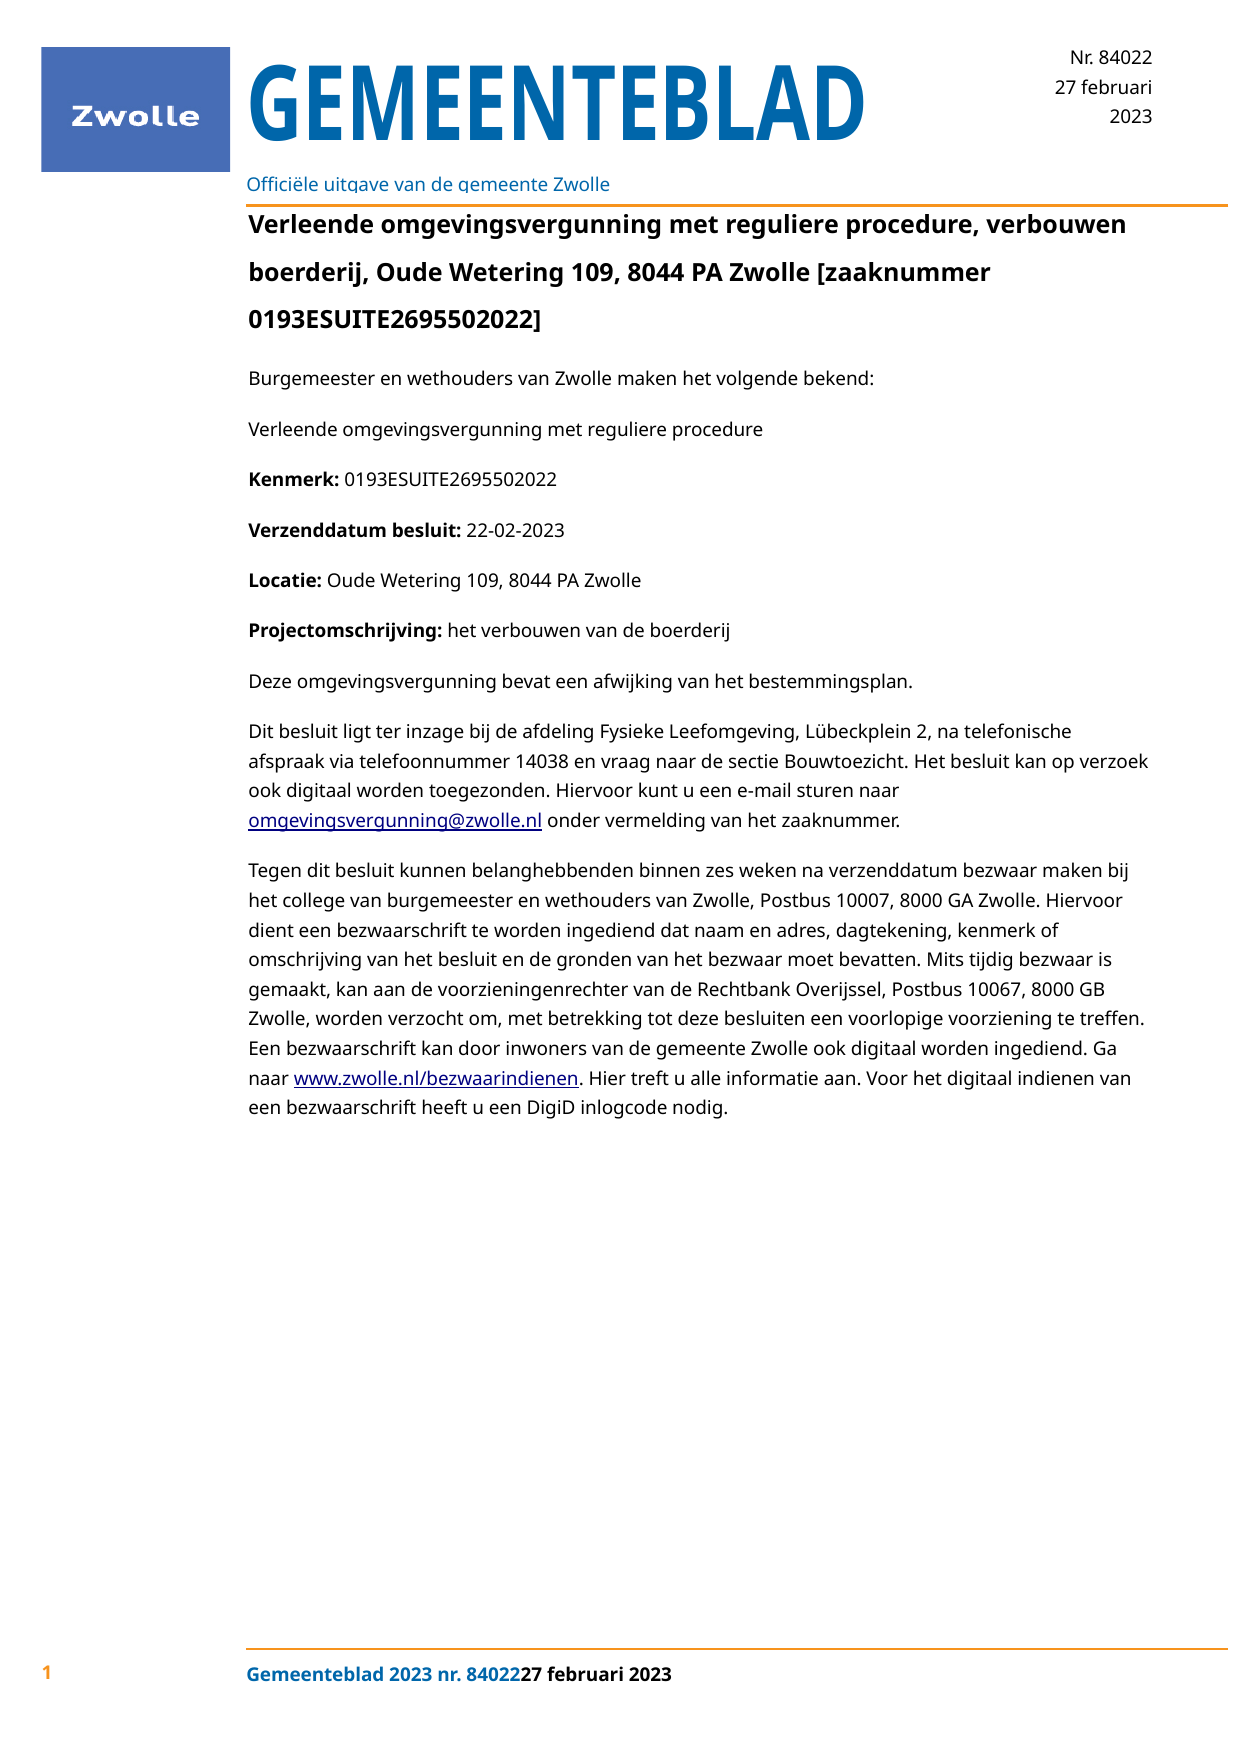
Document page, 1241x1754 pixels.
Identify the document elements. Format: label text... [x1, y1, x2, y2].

text Burgemeester en wethouders van Zwolle maken het volgende bekend: [248, 366, 1152, 391]
picture [41, 47, 231, 172]
text Locatie: Oude Wetering 109, 8044 PA Zwolle [248, 567, 1152, 593]
text Projectomschrijving: het verbouwen van de boerderij [248, 618, 1152, 643]
text Verleende omgevingsvergunning met reguliere procedure [248, 416, 1152, 442]
text Verzenddatum besluit: 22-02-2023 [248, 517, 1152, 542]
text Tegen dit besluit kunnen belanghebbenden binnen zes weken na verzenddatum bezwaar maken bij het college van burgemeester en wethouders van Zwolle, Postbus 10007, 8000 GA Zwolle. Hiervoor dient een bezwaarschrift te worden ingediend dat naam en adres, dagtekening, kenmerk of omschrijving van het besluit en de gronden van het bezwaar moet bevatten. Mits tijdig bezwaar is gemaakt, kan aan de voorzieningenrechter van de Rechtbank Overijssel, Postbus 10067, 8000 GB Zwolle, worden verzocht om, met betrekking tot deze besluiten een voorlopige voorziening te treffen. Een bezwaarschrift kan door inwoners van de gemeente Zwolle ook digitaal worden ingediend. Ga naar www.zwolle.nl/bezwaarindienen. Hier treft u alle informatie aan. Voor het digitaal indienen van een bezwaarschrift heeft u een DigiD inlogcode nodig. [248, 858, 1152, 1120]
text Dit besluit ligt ter inzage bij de afdeling Fysieke Leefomgeving, Lübeckplein 2, na telefonische afspraak via telefoonnummer 14038 en vraag naar de sectie Bouwtoezicht. Het besluit kan op verzoek ook digitaal worden toegezonden. Hiervoor kunt u een e-mail sturen naar omgevingsvergunning@zwolle.nl onder vermelding van het zaaknummer. [248, 718, 1152, 833]
text Kenmerk: 0193ESUITE2695502022 [248, 466, 1152, 492]
text Verleende omgevingsvergunning met reguliere procedure, verbouwen boerderij, Oude Wetering 109, 8044 PA Zwolle [zaaknummer 0193ESUITE2695502022] [248, 207, 1152, 336]
text Deze omgevingsvergunning bevat een afwijking van het bestemmingsplan. [248, 668, 1152, 694]
